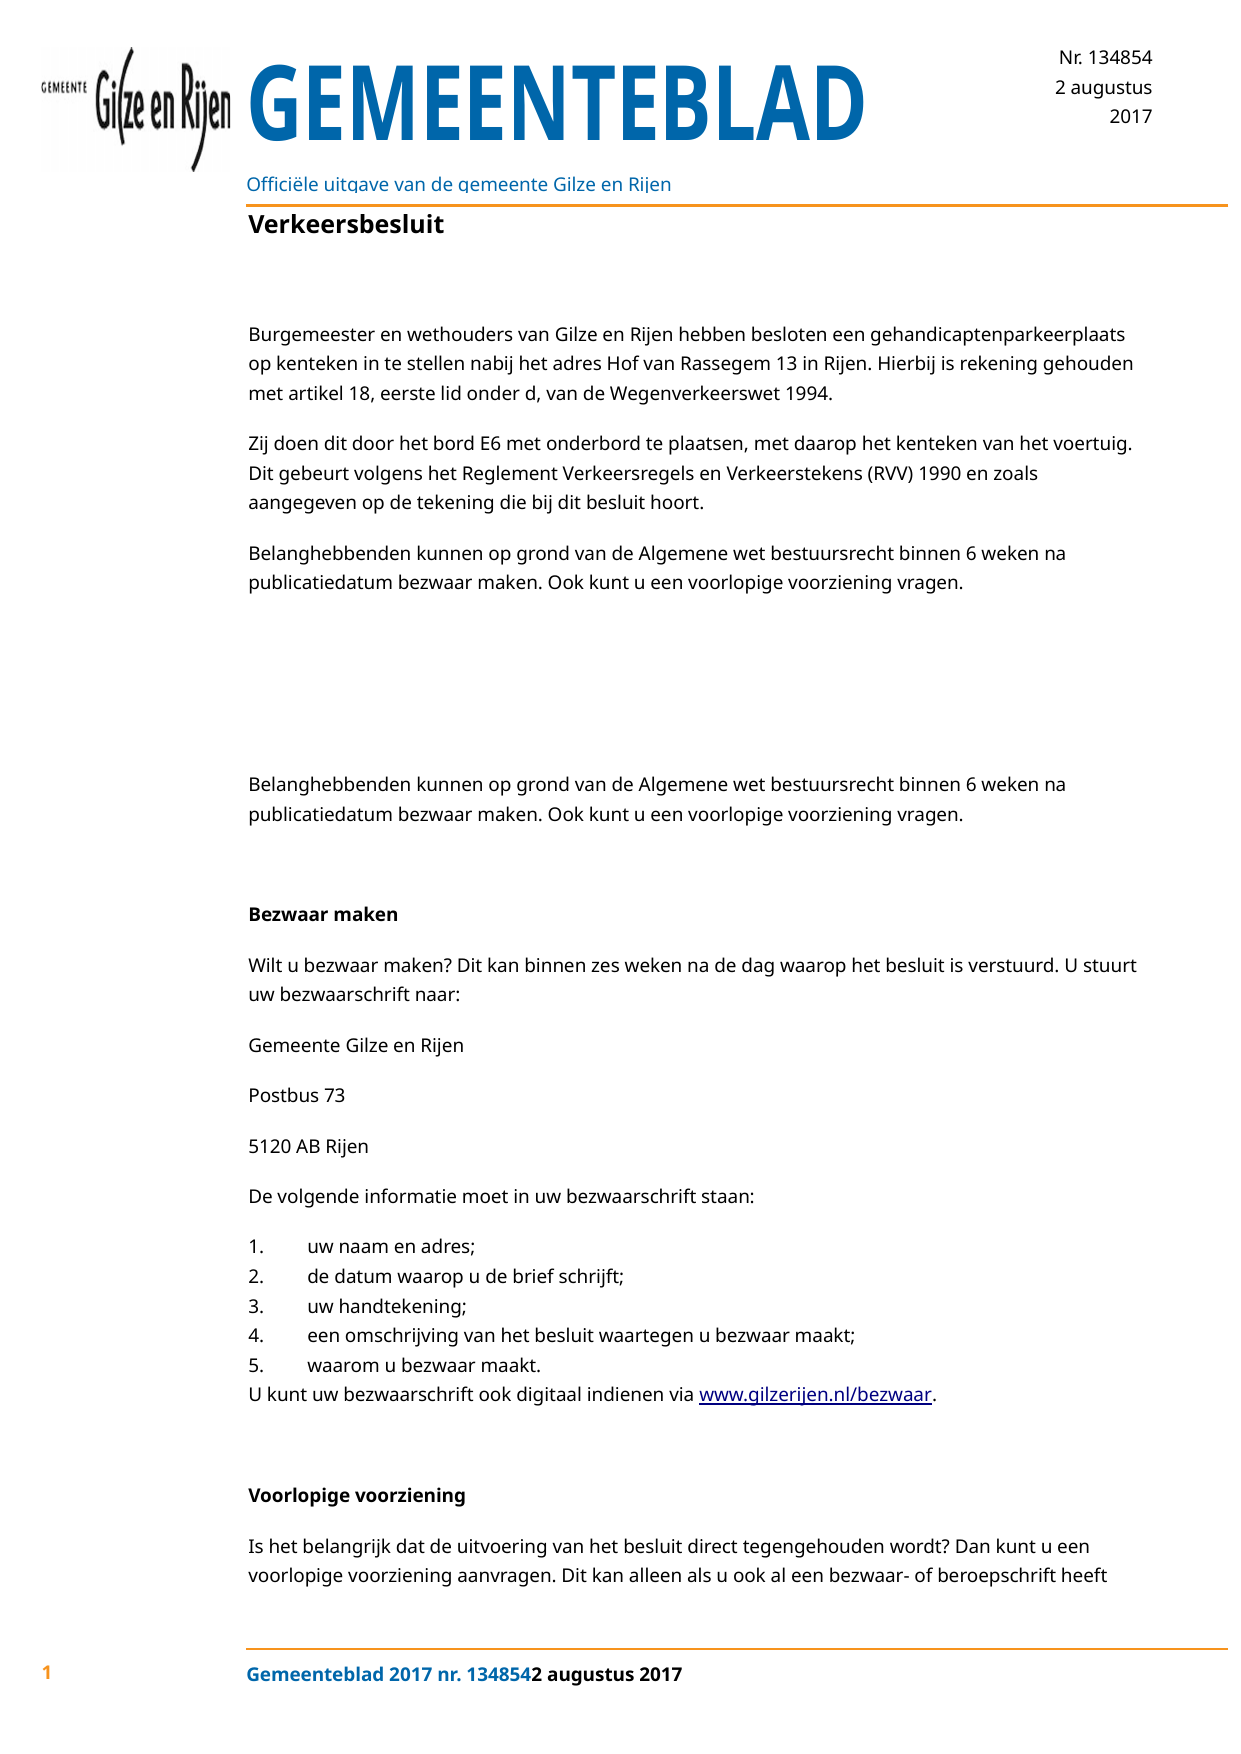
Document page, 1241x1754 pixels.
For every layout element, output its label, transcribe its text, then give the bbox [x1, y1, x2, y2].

text Belanghebbenden kunnen op grond van de Algemene wet bestuursrecht binnen 6 weken na publicatiedatum bezwaar maken. Ook kunt u een voorlopige voorziening vragen. [248, 771, 1152, 826]
text Burgemeester en wethouders van Gilze en Rijen hebben besloten een gehandicaptenparkeerplaats op kenteken in te stellen nabij het adres Hof van Rassegem 13 in Rijen. Hierbij is rekening gehouden met artikel 18, eerste lid onder d, van de Wegenverkeerswet 1994. [248, 321, 1152, 406]
text Zij doen dit door het bord E6 met onderbord te plaatsen, met daarop het kenteken van het voertuig. Dit gebeurt volgens het Reglement Verkeersregels en Verkeerstekens (RVV) 1990 en zoals aangegeven op de tekening die bij dit besluit hoort. [248, 430, 1152, 515]
text 5120 AB Rijen [248, 1133, 1152, 1158]
list de datum waarop u de brief schrijft; [248, 1263, 1152, 1289]
picture [41, 47, 231, 172]
list uw naam en adres; [248, 1234, 1152, 1259]
text De volgende informatie moet in uw bezwaarschrift staan: [248, 1183, 1152, 1209]
list waarom u bezwaar maakt. [248, 1352, 1152, 1378]
list uw handtekening; [248, 1293, 1152, 1318]
text Belanghebbenden kunnen op grond van de Algemene wet bestuursrecht binnen 6 weken na publicatiedatum bezwaar maken. Ook kunt u een voorlopige voorziening vragen. [248, 540, 1152, 595]
text Voorlopige voorziening [248, 1482, 1152, 1508]
text Wilt u bezwaar maken? Dit kan binnen zes weken na de dag waarop het besluit is verstuurd. U stuurt uw bezwaarschrift naar: [248, 952, 1152, 1007]
text U kunt uw bezwaarschrift ook digitaal indienen via www.gilzerijen.nl/bezwaar. [248, 1382, 1152, 1407]
text Is het belangrijk dat de uitvoering van het besluit direct tegengehouden wordt? Dan kunt u een voorlopige voorziening aanvragen. Dit kan alleen als u ook al een bezwaar- of beroepschrift heeft [248, 1533, 1152, 1588]
text Bezwaar maken [248, 902, 1152, 927]
text Verkeersbesluit [248, 207, 1152, 241]
text Gemeente Gilze en Rijen [248, 1032, 1152, 1058]
text Postbus 73 [248, 1082, 1152, 1108]
list een omschrijving van het besluit waartegen u bezwaar maakt; [248, 1322, 1152, 1348]
